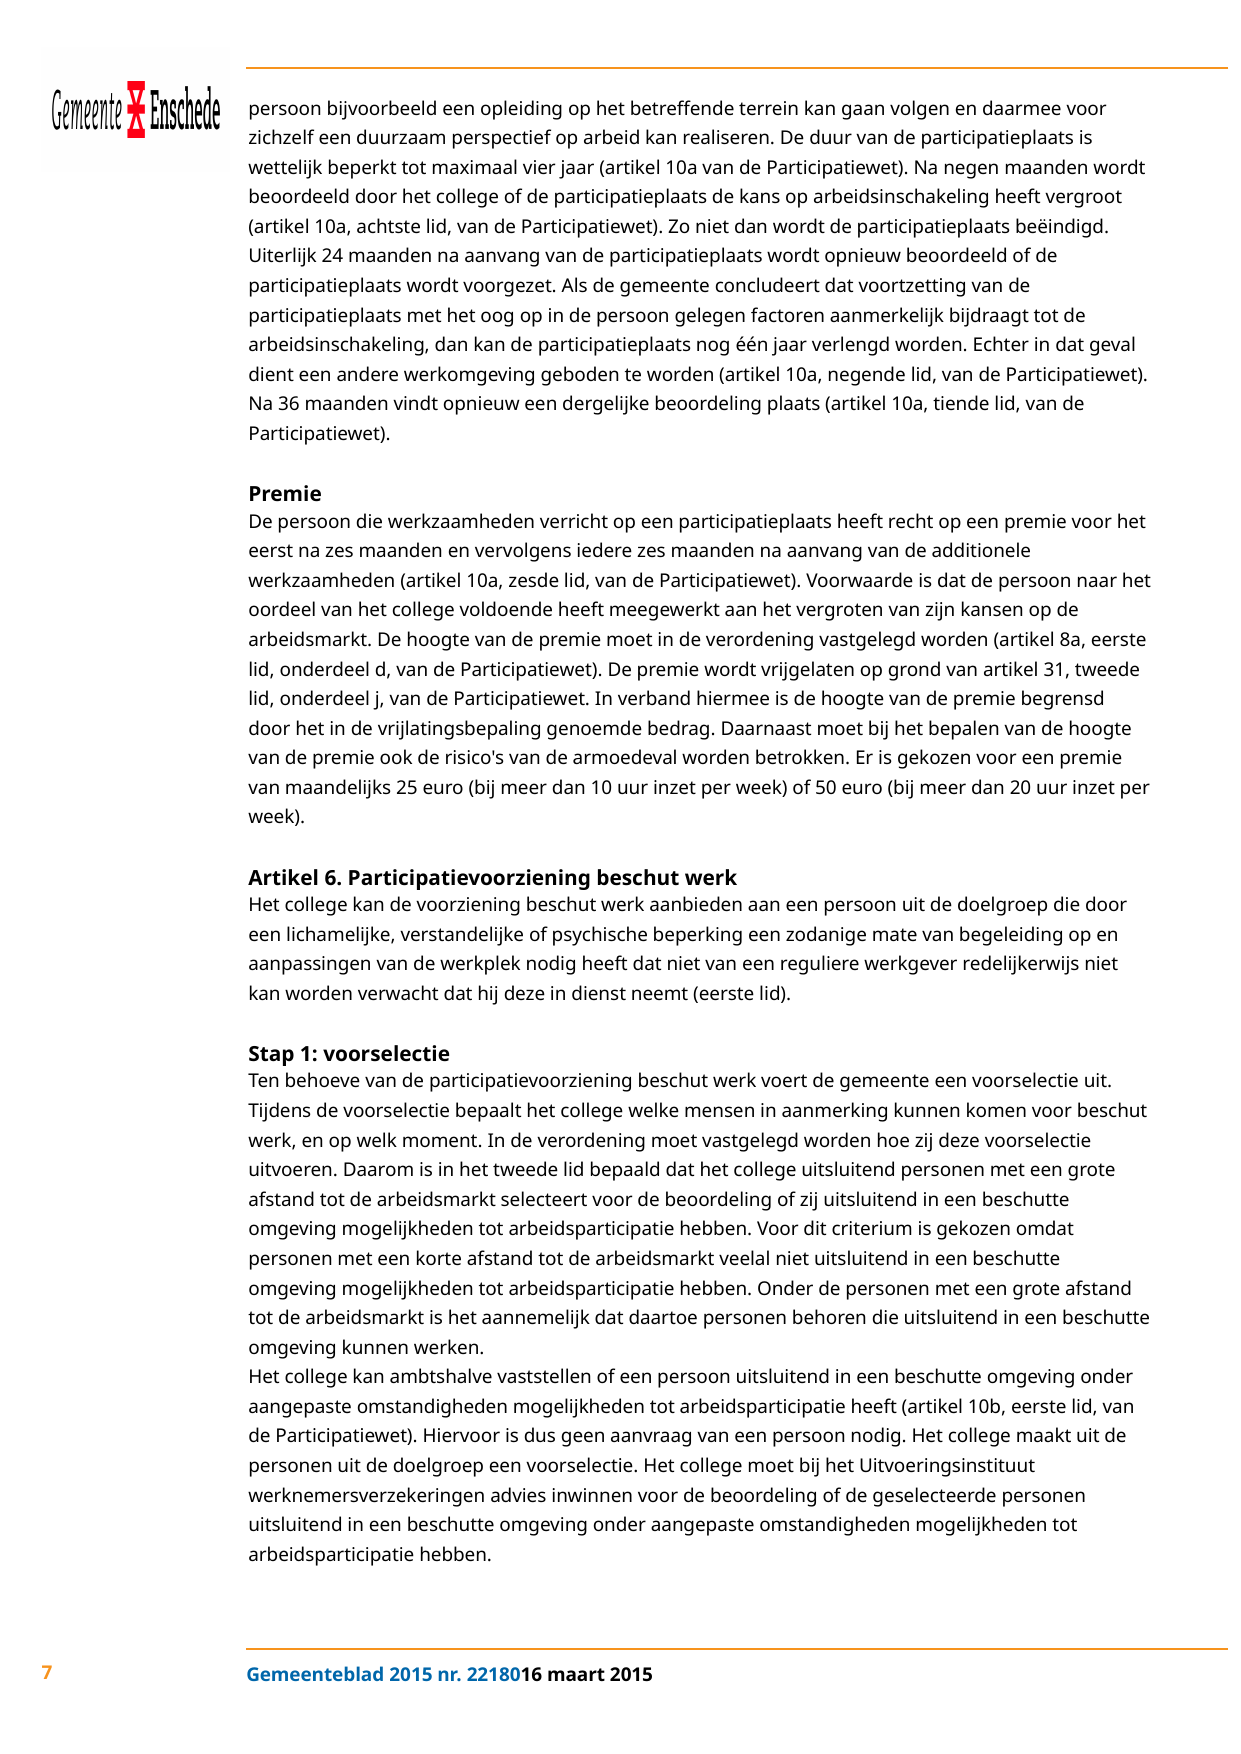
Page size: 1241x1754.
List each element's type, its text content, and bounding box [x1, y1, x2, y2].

text Ten behoeve van de participatievoorziening beschut werk voert de gemeente een voorselectie uit. Tijdens de voorselectie bepaalt het college welke mensen in aanmerking kunnen komen voor beschut werk, en op welk moment. In de verordening moet vastgelegd worden hoe zij deze voorselectie uitvoeren. Daarom is in het tweede lid bepaald dat het college uitsluitend personen met een grote afstand tot de arbeidsmarkt selecteert voor de beoordeling of zij uitsluitend in een beschutte omgeving mogelijkheden tot arbeidsparticipatie hebben. Voor dit criterium is gekozen omdat personen met een korte afstand tot de arbeidsmarkt veelal niet uitsluitend in een beschutte omgeving mogelijkheden tot arbeidsparticipatie hebben. Onder de personen met een grote afstand tot de arbeidsmarkt is het aannemelijk dat daartoe personen behoren die uitsluitend in een beschutte omgeving kunnen werken. [248, 1068, 1152, 1359]
text De persoon die werkzaamheden verricht op een participatieplaats heeft recht op een premie voor het eerst na zes maanden en vervolgens iedere zes maanden na aanvang van de additionele werkzaamheden (artikel 10a, zesde lid, van de Participatiewet). Voorwaarde is dat de persoon naar het oordeel van het college voldoende heeft meegewerkt aan het vergroten van zijn kansen op de arbeidsmarkt. De hoogte van de premie moet in de verordening vastgelegd worden (artikel 8a, eerste lid, onderdeel d, van de Participatiewet). De premie wordt vrijgelaten op grond van artikel 31, tweede lid, onderdeel j, van de Participatiewet. In verband hiermee is de hoogte van de premie begrensd door het in de vrijlatingsbepaling genoemde bedrag. Daarnaast moet bij het bepalen van de hoogte van de premie ook de risico's van de armoedeval worden betrokken. Er is gekozen voor een premie van maandelijks 25 euro (bij meer dan 10 uur inzet per week) of 50 euro (bij meer dan 20 uur inzet per week). [248, 508, 1152, 829]
text Premie [248, 479, 1152, 508]
text Het college kan de voorziening beschut werk aanbieden aan een persoon uit de doelgroep die door een lichamelijke, verstandelijke of psychische beperking een zodanige mate van begeleiding op en aanpassingen van de werkplek nodig heeft dat niet van een reguliere werkgever redelijkerwijs niet kan worden verwacht dat hij deze in dienst neemt (eerste lid). [248, 891, 1152, 1006]
text persoon bijvoorbeeld een opleiding op het betreffende terrein kan gaan volgen en daarmee voor zichzelf een duurzaam perspectief op arbeid kan realiseren. De duur van de participatieplaats is wettelijk beperkt tot maximaal vier jaar (artikel 10a van de Participatiewet). Na negen maanden wordt beoordeeld door het college of de participatieplaats de kans op arbeidsinschakeling heeft vergroot (artikel 10a, achtste lid, van de Participatiewet). Zo niet dan wordt de participatieplaats beëindigd. Uiterlijk 24 maanden na aanvang van de participatieplaats wordt opnieuw beoordeeld of de participatieplaats wordt voorgezet. Als de gemeente concludeert dat voortzetting van de participatieplaats met het oog op in de persoon gelegen factoren aanmerkelijk bijdraagt tot de arbeidsinschakeling, dan kan de participatieplaats nog één jaar verlengd worden. Echter in dat geval dient een andere werkomgeving geboden te worden (artikel 10a, negende lid, van de Participatiewet). Na 36 maanden vindt opnieuw een dergelijke beoordeling plaats (artikel 10a, tiende lid, van de Participatiewet). [248, 95, 1152, 446]
text Artikel 6. Participatievoorziening beschut werk [248, 863, 1152, 891]
text Het college kan ambtshalve vaststellen of een persoon uitsluitend in een beschutte omgeving onder aangepaste omstandigheden mogelijkheden tot arbeidsparticipatie heeft (artikel 10b, eerste lid, van de Participatiewet). Hiervoor is dus geen aanvraag van een persoon nodig. Het college maakt uit de personen uit de doelgroep een voorselectie. Het college moet bij het Uitvoeringsinstituut werknemersverzekeringen advies inwinnen voor de beoordeling of de geselecteerde personen uitsluitend in een beschutte omgeving onder aangepaste omstandigheden mogelijkheden tot arbeidsparticipatie hebben. [248, 1363, 1152, 1567]
picture [41, 47, 231, 172]
text Stap 1: voorselectie [248, 1039, 1152, 1068]
